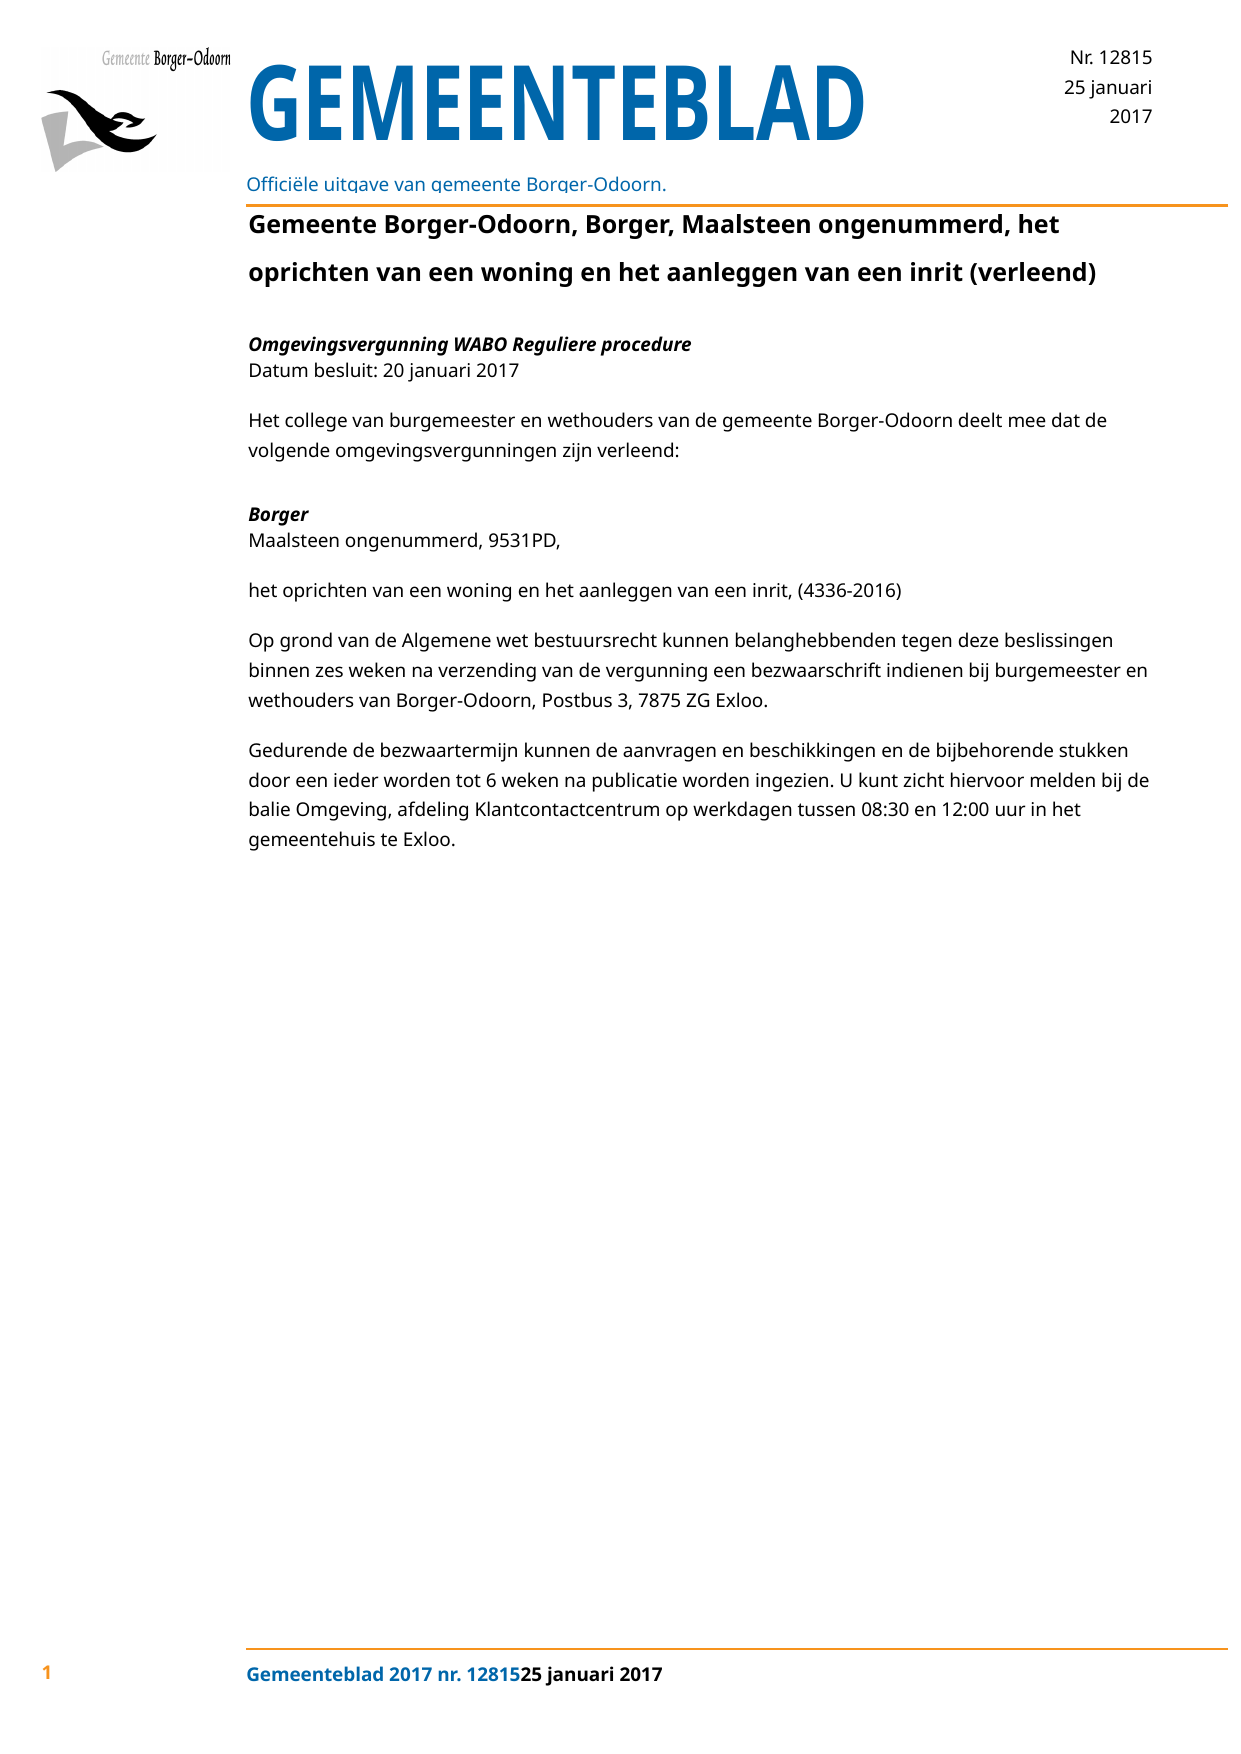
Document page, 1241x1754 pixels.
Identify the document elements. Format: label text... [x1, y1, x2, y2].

text Gemeente Borger-Odoorn, Borger, Maalsteen ongenummerd, het oprichten van een woning en het aanleggen van een inrit (verleend) [248, 207, 1152, 288]
text Het college van burgemeester en wethouders van de gemeente Borger-Odoorn deelt mee dat de volgende omgevingsvergunningen zijn verleend: [248, 408, 1152, 463]
text het oprichten van een woning en het aanleggen van een inrit, (4336-2016) [248, 577, 1152, 603]
text Borger [248, 501, 1152, 527]
text Gedurende de bezwaartermijn kunnen de aanvragen en beschikkingen en de bijbehorende stukken door een ieder worden tot 6 weken na publicatie worden ingezien. U kunt zicht hiervoor melden bij de balie Omgeving, afdeling Klantcontactcentrum op werkdagen tussen 08:30 en 12:00 uur in het gemeentehuis te Exloo. [248, 737, 1152, 852]
text Maalsteen ongenummerd, 9531PD, [248, 527, 1152, 553]
text Datum besluit: 20 januari 2017 [248, 357, 1152, 383]
picture [41, 47, 231, 172]
text Op grond van de Algemene wet bestuursrecht kunnen belanghebbenden tegen deze beslissingen binnen zes weken na verzending van de vergunning een bezwaarschrift indienen bij burgemeester en wethouders van Borger-Odoorn, Postbus 3, 7875 ZG Exloo. [248, 628, 1152, 713]
text Omgevingsvergunning WABO Reguliere procedure [248, 331, 1152, 357]
